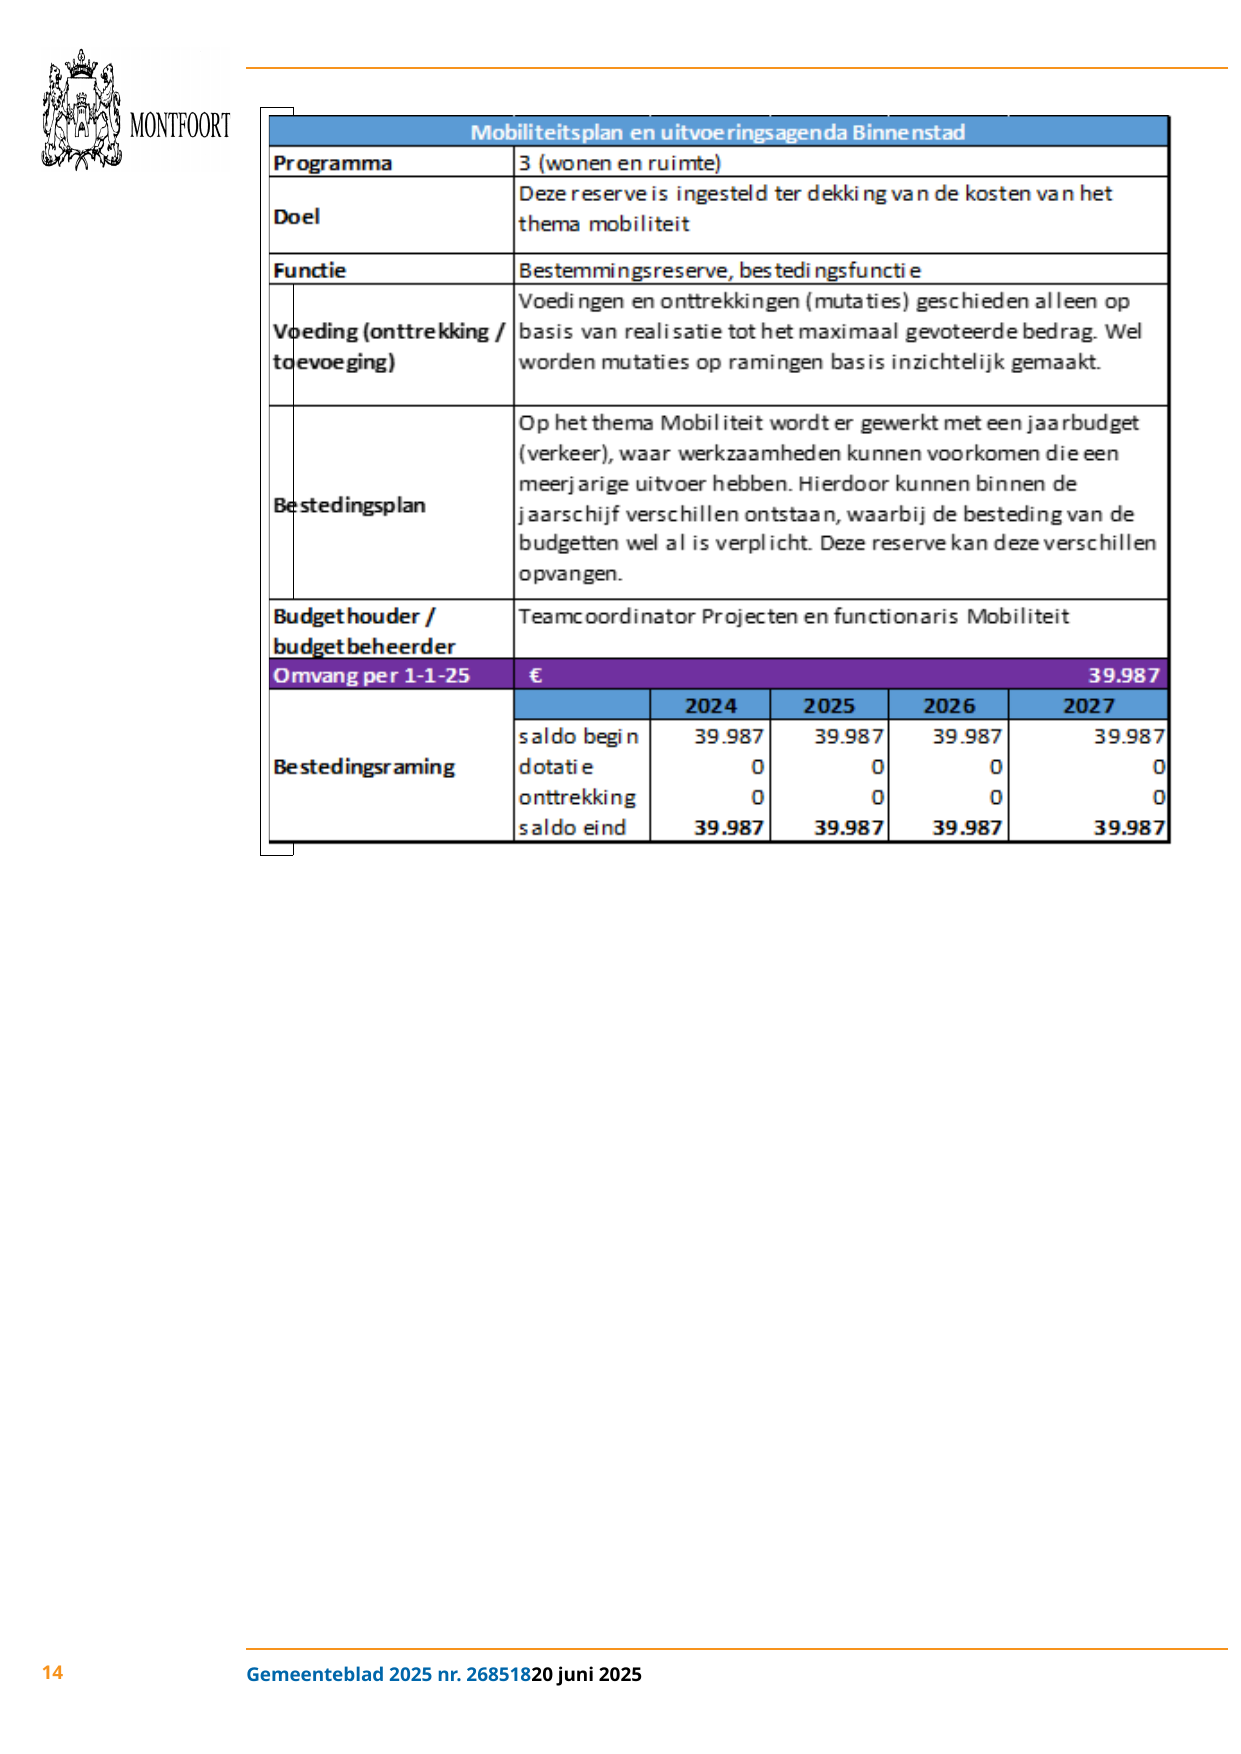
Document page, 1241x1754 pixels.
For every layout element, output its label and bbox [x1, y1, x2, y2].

picture [268, 115, 1173, 846]
picture [41, 47, 231, 172]
